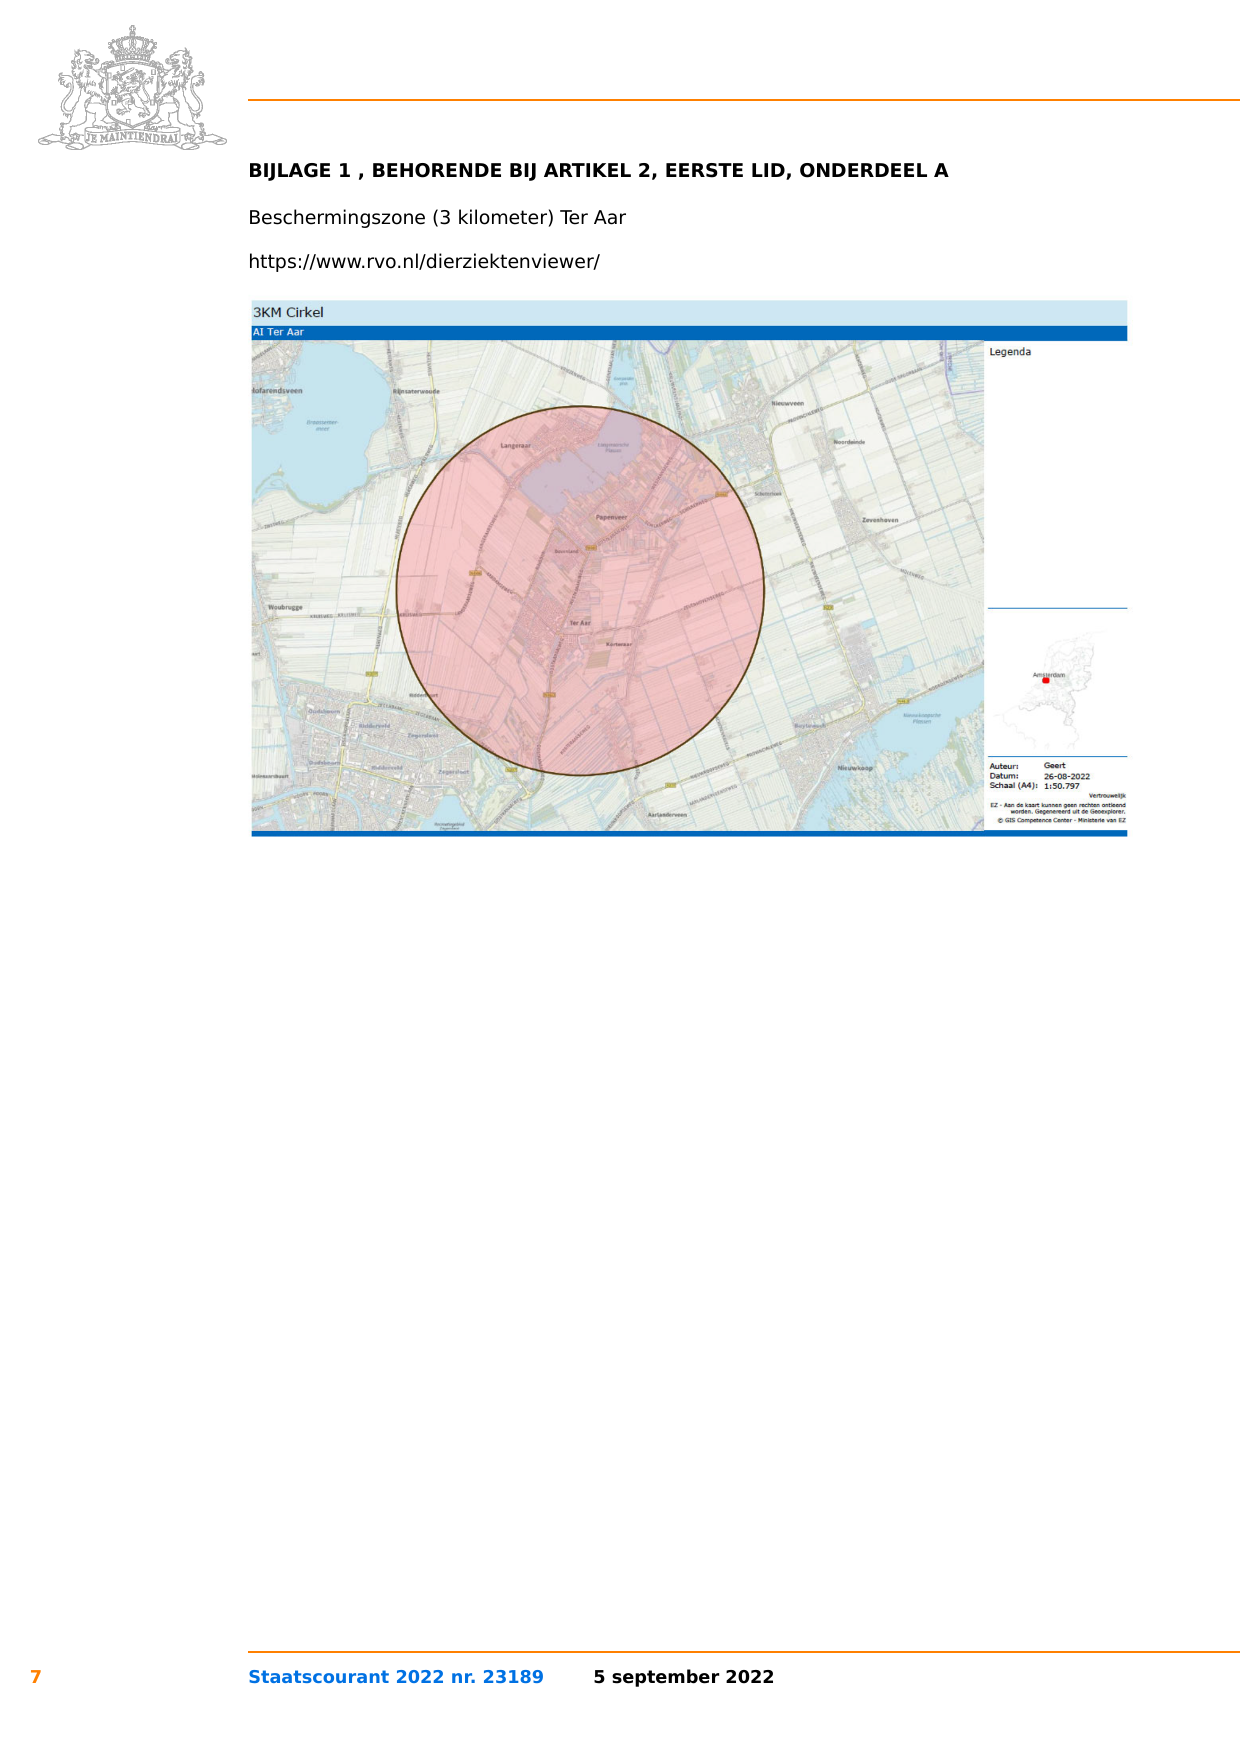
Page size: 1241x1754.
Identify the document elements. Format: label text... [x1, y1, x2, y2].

picture [38, 25, 227, 150]
picture [248, 294, 1134, 844]
subtitle BIJLAGE 1 , BEHORENDE BIJ ARTIKEL 2, EERSTE LID, ONDERDEEL A [248, 160, 1163, 182]
text Beschermingszone (3 kilometer) Ter Aar [248, 207, 1163, 229]
text https://www.rvo.nl/dierziektenviewer/ [248, 251, 1163, 273]
